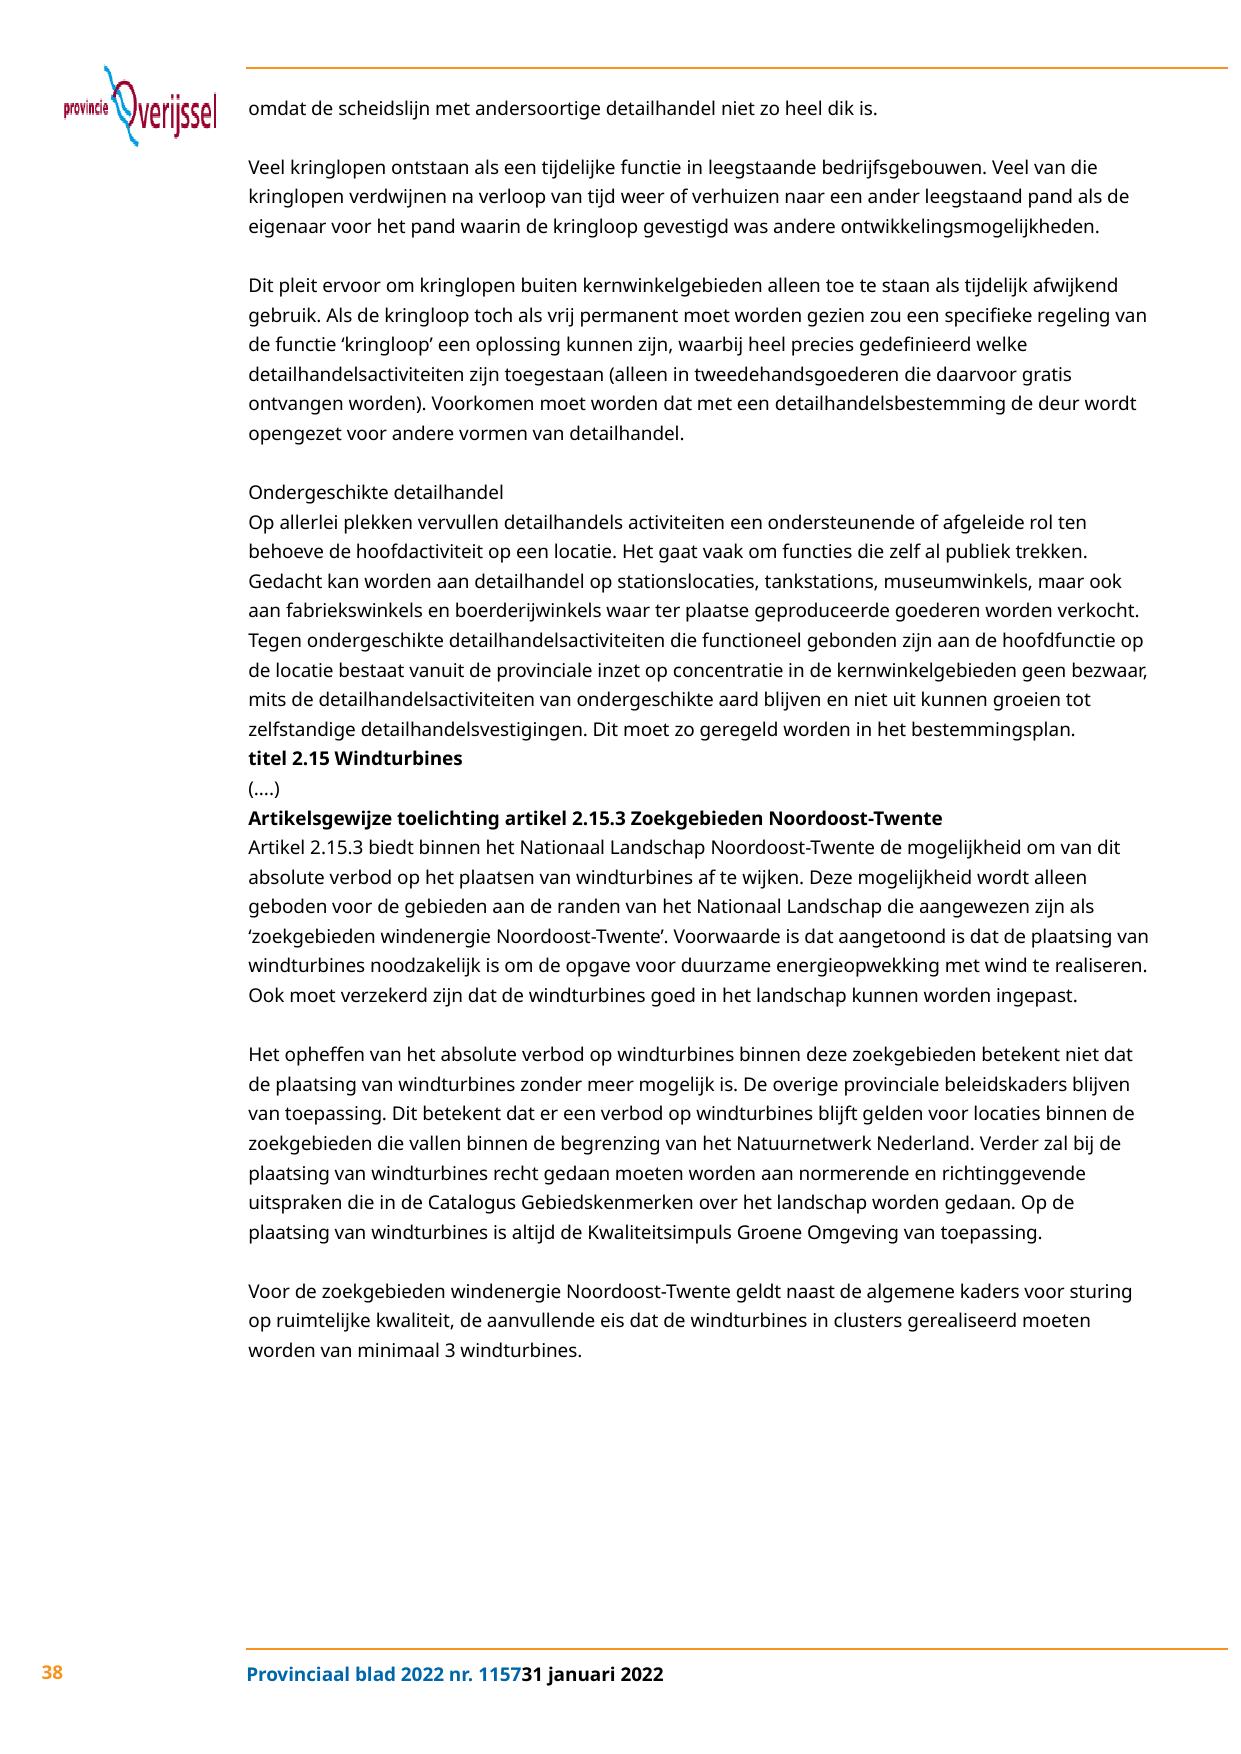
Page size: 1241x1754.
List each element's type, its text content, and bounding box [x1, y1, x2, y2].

text Veel kringlopen ontstaan als een tijdelijke functie in leegstaande bedrijfsgebouwen. Veel van die kringlopen verdwijnen na verloop van tijd weer of verhuizen naar een ander leegstaand pand als de eigenaar voor het pand waarin de kringloop gevestigd was andere ontwikkelingsmogelijkheden. [248, 154, 1152, 239]
text titel 2.15 Windturbines [248, 746, 1152, 771]
text (....) [248, 775, 1152, 801]
text Artikel 2.15.3 biedt binnen het Nationaal Landschap Noordoost-Twente de mogelijkheid om van dit absolute verbod op het plaatsen van windturbines af te wijken. Deze mogelijkheid wordt alleen geboden voor de gebieden aan de randen van het Nationaal Landschap die aangewezen zijn als ‘zoekgebieden windenergie Noordoost-Twente’. Voorwaarde is dat aangetoond is dat de plaatsing van windturbines noodzakelijk is om de opgave voor duurzame energieopwekking met wind te realiseren. Ook moet verzekerd zijn dat de windturbines goed in het landschap kunnen worden ingepast. [248, 834, 1152, 1008]
text Het opheffen van het absolute verbod op windturbines binnen deze zoekgebieden betekent niet dat de plaatsing van windturbines zonder meer mogelijk is. De overige provinciale beleidskaders blijven van toepassing. Dit betekent dat er een verbod op windturbines blijft gelden voor locaties binnen de zoekgebieden die vallen binnen de begrenzing van het Natuurnetwerk Nederland. Verder zal bij de plaatsing van windturbines recht gedaan moeten worden aan normerende en richtinggevende uitspraken die in de Catalogus Gebiedskenmerken over het landschap worden gedaan. Op de plaatsing van windturbines is altijd de Kwaliteitsimpuls Groene Omgeving van toepassing. [248, 1041, 1152, 1245]
text omdat de scheidslijn met andersoortige detailhandel niet zo heel dik is. [248, 95, 1152, 121]
text Ondergeschikte detailhandel [248, 479, 1152, 505]
text Dit pleit ervoor om kringlopen buiten kernwinkelgebieden alleen toe te staan als tijdelijk afwijkend gebruik. Als de kringloop toch als vrij permanent moet worden gezien zou een specifieke regeling van de functie ‘kringloop’ een oplossing kunnen zijn, waarbij heel precies gedefinieerd welke detailhandelsactiviteiten zijn toegestaan (alleen in tweedehandsgoederen die daarvoor gratis ontvangen worden). Voorkomen moet worden dat met een detailhandelsbestemming de deur wordt opengezet voor andere vormen van detailhandel. [248, 272, 1152, 446]
picture [41, 47, 231, 172]
text Artikelsgewijze toelichting artikel 2.15.3 Zoekgebieden Noordoost-Twente [248, 805, 1152, 831]
text Op allerlei plekken vervullen detailhandels activiteiten een ondersteunende of afgeleide rol ten behoeve de hoofdactiviteit op een locatie. Het gaat vaak om functies die zelf al publiek trekken. Gedacht kan worden aan detailhandel op stationslocaties, tankstations, museumwinkels, maar ook aan fabriekswinkels en boerderijwinkels waar ter plaatse geproduceerde goederen worden verkocht. Tegen ondergeschikte detailhandelsactiviteiten die functioneel gebonden zijn aan de hoofdfunctie op de locatie bestaat vanuit de provinciale inzet op concentratie in de kernwinkelgebieden geen bezwaar, mits de detailhandelsactiviteiten van ondergeschikte aard blijven en niet uit kunnen groeien tot zelfstandige detailhandelsvestigingen. Dit moet zo geregeld worden in het bestemmingsplan. [248, 509, 1152, 742]
text Voor de zoekgebieden windenergie Noordoost-Twente geldt naast de algemene kaders voor sturing op ruimtelijke kwaliteit, de aanvullende eis dat de windturbines in clusters gerealiseerd moeten worden van minimaal 3 windturbines. [248, 1278, 1152, 1363]
